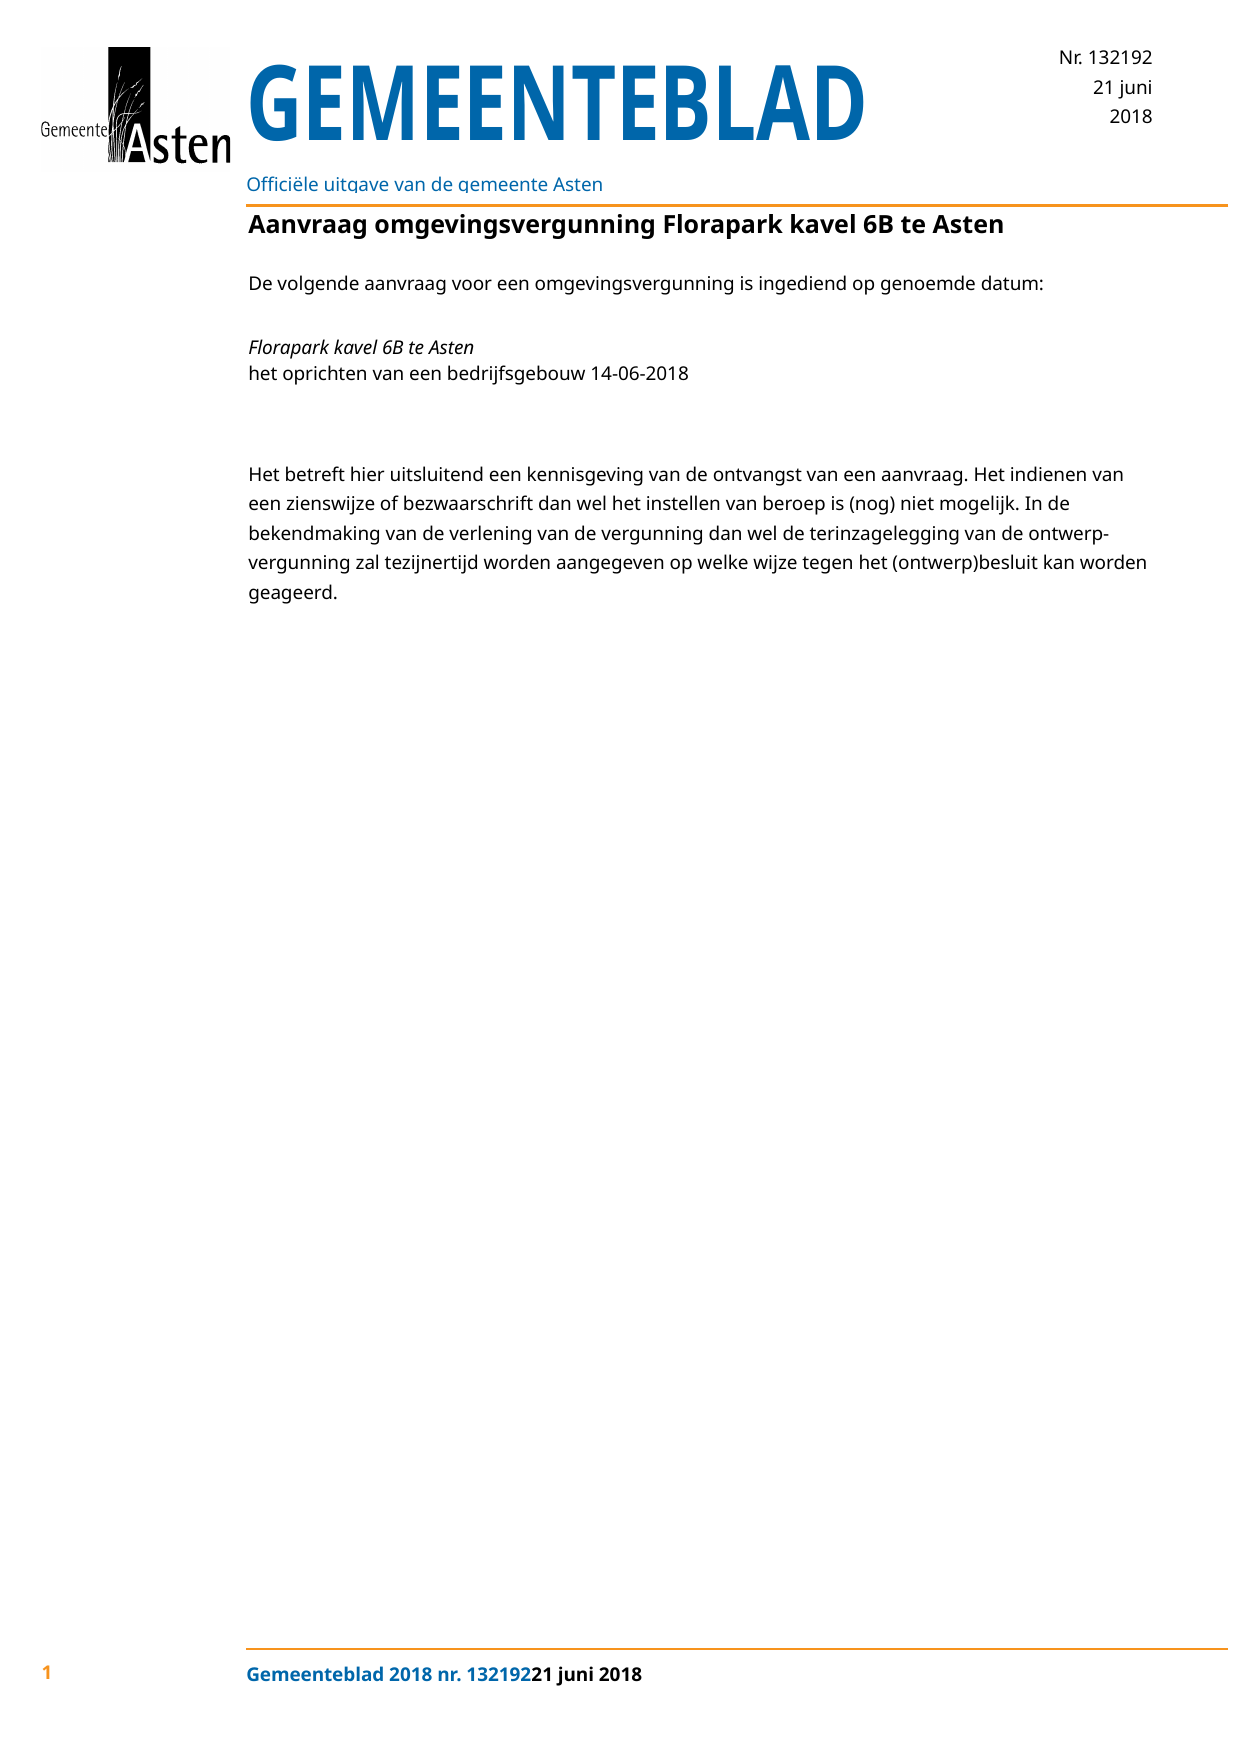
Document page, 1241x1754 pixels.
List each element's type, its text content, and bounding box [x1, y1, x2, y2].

text Florapark kavel 6B te Asten [248, 334, 1152, 360]
text Het betreft hier uitsluitend een kennisgeving van de ontvangst van een aanvraag. Het indienen van een zienswijze of bezwaarschrift dan wel het instellen van beroep is (nog) niet mogelijk. In de bekendmaking van de verlening van de vergunning dan wel de terinzagelegging van de ontwerp-vergunning zal tezijnertijd worden aangegeven op welke wijze tegen het (ontwerp)besluit kan worden geageerd. [248, 461, 1152, 605]
text Aanvraag omgevingsvergunning Florapark kavel 6B te Asten [248, 207, 1152, 241]
picture [41, 47, 231, 172]
text het oprichten van een bedrijfsgebouw 14-06-2018 [248, 360, 1152, 386]
text De volgende aanvraag voor een omgevingsvergunning is ingediend op genoemde datum: [248, 270, 1152, 296]
